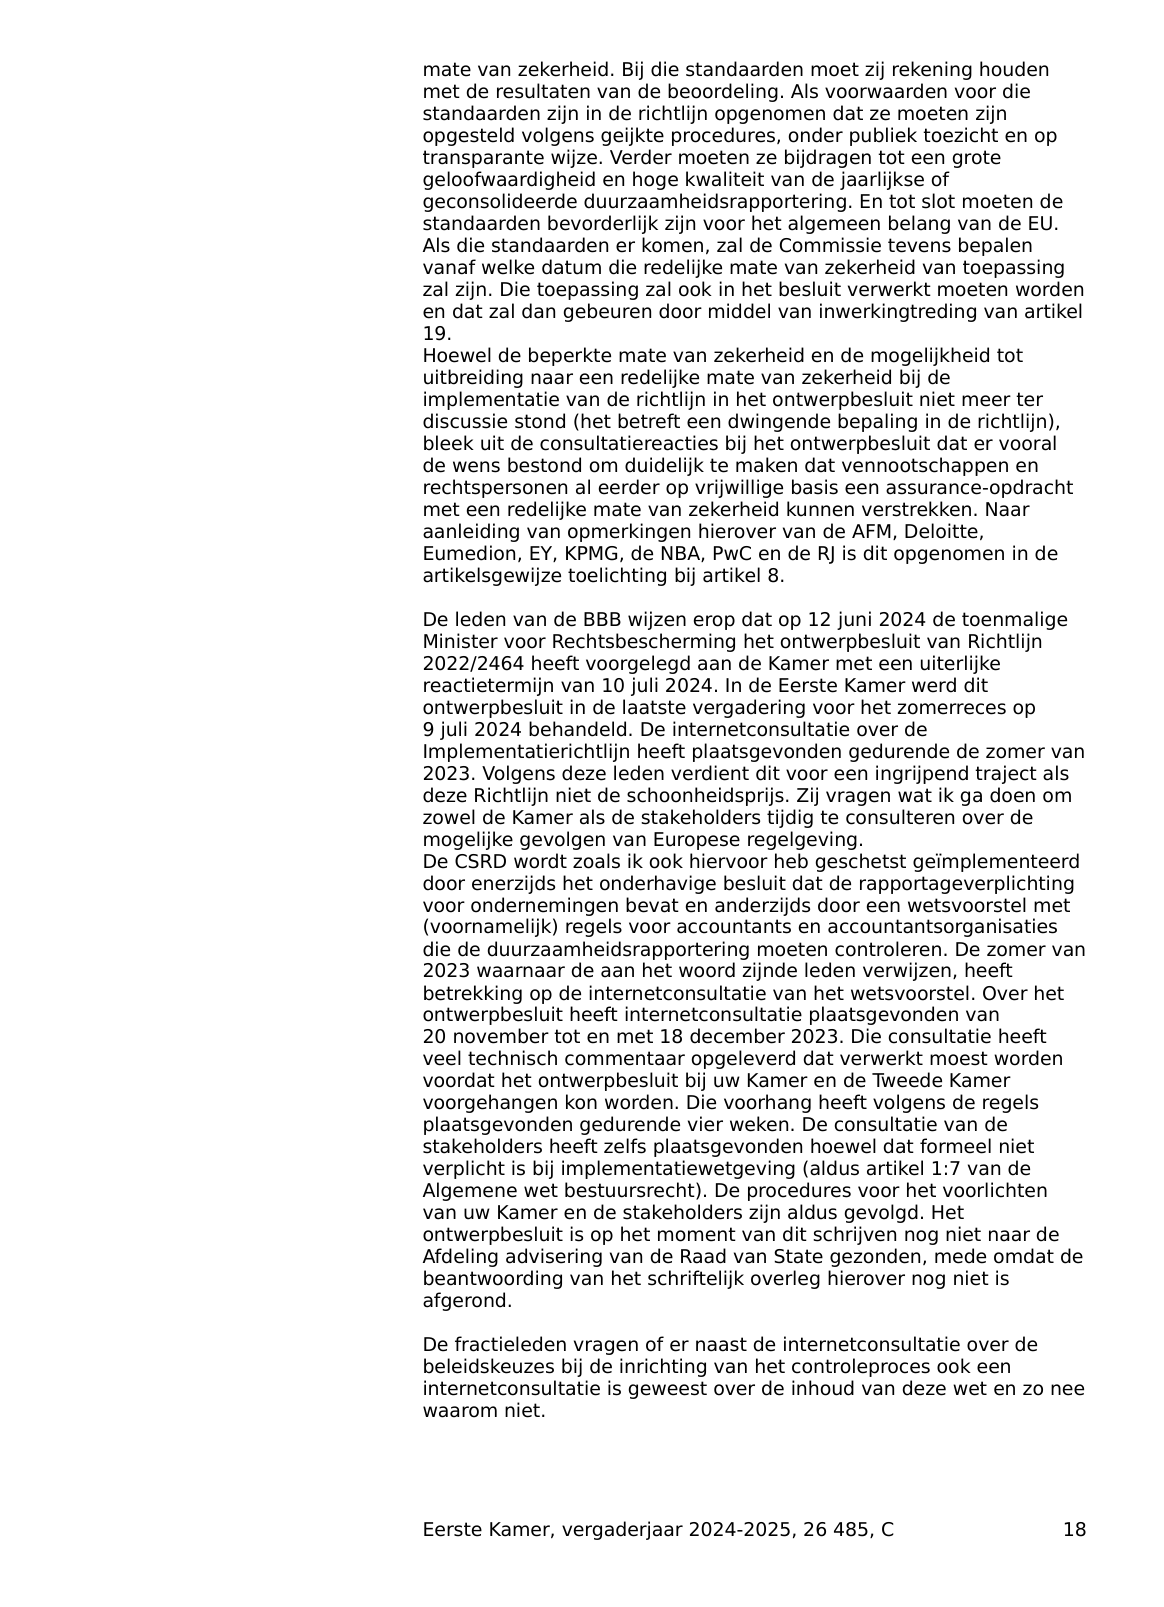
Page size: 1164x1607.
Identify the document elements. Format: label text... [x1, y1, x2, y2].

text Hoewel de beperkte mate van zekerheid en de mogelijkheid tot uitbreiding naar een redelijke mate van zekerheid bij de implementatie van de richtlijn in het ontwerpbesluit niet meer ter discussie stond (het betreft een dwingende bepaling in de richtlijn), bleek uit de consultatiereacties bij het ontwerpbesluit dat er vooral de wens bestond om duidelijk te maken dat vennootschappen en rechtspersonen al eerder op vrijwillige basis een assurance-opdracht met een redelijke mate van zekerheid kunnen verstrekken. Naar aanleiding van opmerkingen hierover van de AFM, Deloitte, Eumedion, EY, KPMG, de NBA, PwC en de RJ is dit opgenomen in de artikelsgewijze toelichting bij artikel 8. [422, 345, 1087, 587]
text De fractieleden vragen of er naast de internetconsultatie over de beleidskeuzes bij de inrichting van het controleproces ook een internetconsultatie is geweest over de inhoud van deze wet en zo nee waarom niet. [422, 1334, 1087, 1422]
text mate van zekerheid. Bij die standaarden moet zij rekening houden met de resultaten van de beoordeling. Als voorwaarden voor die standaarden zijn in de richtlijn opgenomen dat ze moeten zijn opgesteld volgens geijkte procedures, onder publiek toezicht en op transparante wijze. Verder moeten ze bijdragen tot een grote geloofwaardigheid en hoge kwaliteit van de jaarlijkse of geconsolideerde duurzaamheidsrapportering. En tot slot moeten de standaarden bevorderlijk zijn voor het algemeen belang van de EU. Als die standaarden er komen, zal de Commissie tevens bepalen vanaf welke datum die redelijke mate van zekerheid van toepassing zal zijn. Die toepassing zal ook in het besluit verwerkt moeten worden en dat zal dan gebeuren door middel van inwerkingtreding van artikel 19. [422, 59, 1087, 345]
text De leden van de BBB wijzen erop dat op 12 juni 2024 de toenmalige Minister voor Rechtsbescherming het ontwerpbesluit van Richtlijn 2022/2464 heeft voorgelegd aan de Kamer met een uiterlijke reactietermijn van 10 juli 2024. In de Eerste Kamer werd dit ontwerpbesluit in de laatste vergadering voor het zomerreces op 9 juli 2024 behandeld. De internetconsultatie over de Implementatierichtlijn heeft plaatsgevonden gedurende de zomer van 2023. Volgens deze leden verdient dit voor een ingrijpend traject als deze Richtlijn niet de schoonheidsprijs. Zij vragen wat ik ga doen om zowel de Kamer als de stakeholders tijdig te consulteren over de mogelijke gevolgen van Europese regelgeving. [422, 609, 1087, 851]
text De CSRD wordt zoals ik ook hiervoor heb geschetst geïmplementeerd door enerzijds het onderhavige besluit dat de rapportageverplichting voor ondernemingen bevat en anderzijds door een wetsvoorstel met (voornamelijk) regels voor accountants en accountantsorganisaties die de duurzaamheidsrapportering moeten controleren. De zomer van 2023 waarnaar de aan het woord zijnde leden verwijzen, heeft betrekking op de internetconsultatie van het wetsvoorstel. Over het ontwerpbesluit heeft internetconsultatie plaatsgevonden van 20 november tot en met 18 december 2023. Die consultatie heeft veel technisch commentaar opgeleverd dat verwerkt moest worden voordat het ontwerpbesluit bij uw Kamer en de Tweede Kamer voorgehangen kon worden. Die voorhang heeft volgens de regels plaatsgevonden gedurende vier weken. De consultatie van de stakeholders heeft zelfs plaatsgevonden hoewel dat formeel niet verplicht is bij implementatiewetgeving (aldus artikel 1:7 van de Algemene wet bestuursrecht). De procedures voor het voorlichten van uw Kamer en de stakeholders zijn aldus gevolgd. Het ontwerpbesluit is op het moment van dit schrijven nog niet naar de Afdeling advisering van de Raad van State gezonden, mede omdat de beantwoording van het schriftelijk overleg hierover nog niet is afgerond. [422, 851, 1087, 1312]
